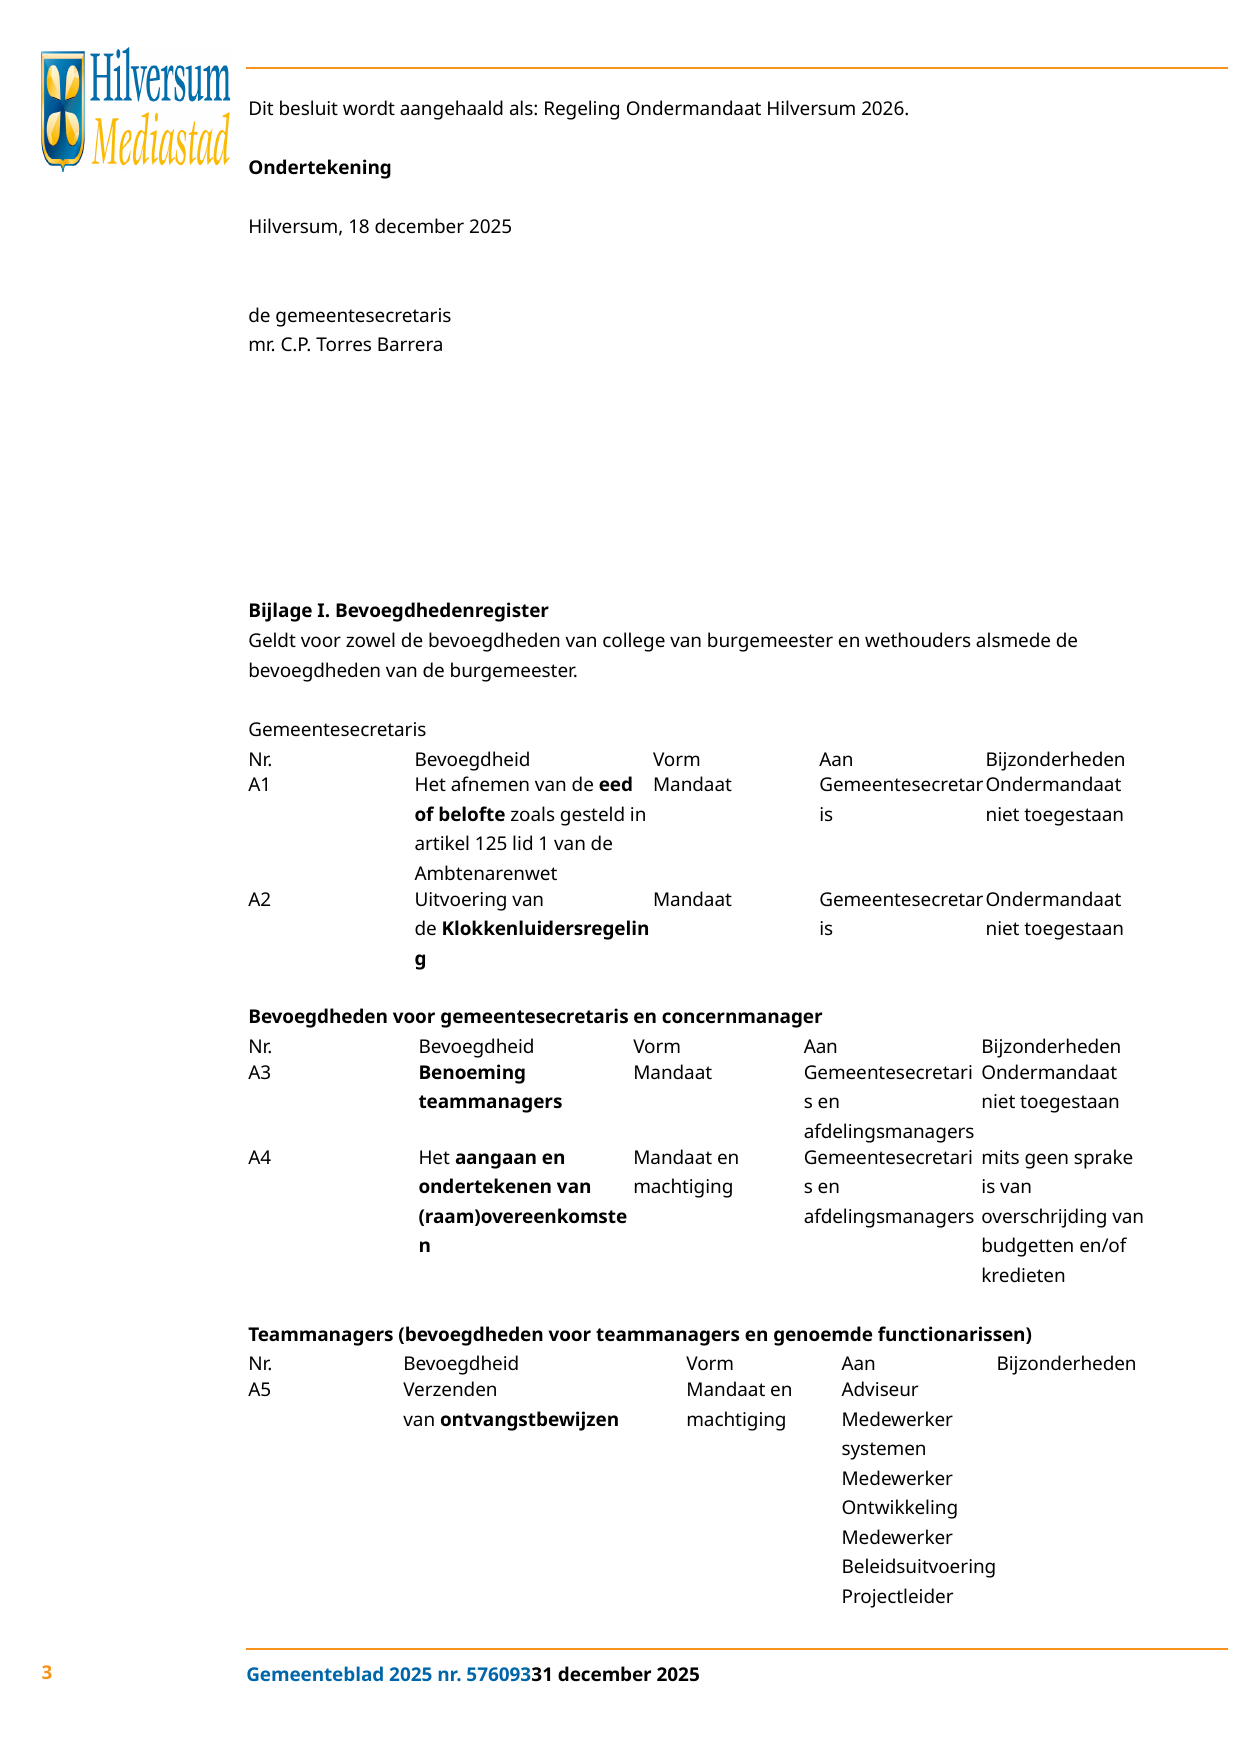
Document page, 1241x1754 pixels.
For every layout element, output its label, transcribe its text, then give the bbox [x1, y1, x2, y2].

text de gemeentesecretaris [248, 302, 1152, 328]
table_header Vorm [633, 1033, 803, 1059]
table_header Nr. [248, 746, 414, 771]
table_header Aan [819, 746, 985, 771]
table_cell Gemeentesecretaris en afdelingsmanagers [804, 1059, 981, 1144]
table_cell Het aangaan en ondertekenen van (raam)overeenkomsten [418, 1144, 633, 1288]
table_header Vorm [686, 1351, 841, 1376]
text Geldt voor zowel de bevoegdheden van college van burgemeester en wethouders alsmede de bevoegdheden van de burgemeester. [248, 627, 1152, 683]
text Dit besluit wordt aangehaald als: Regeling Ondermandaat Hilversum 2026. [248, 95, 1152, 121]
picture [41, 47, 231, 172]
table_cell Benoeming teammanagers [418, 1059, 633, 1144]
table_cell Mandaat en machtiging [633, 1144, 803, 1288]
table_cell mits geen sprake is van overschrijding van budgetten en/of kredieten [981, 1144, 1152, 1288]
table_cell Gemeentesecretaris [819, 771, 985, 886]
table_header Nr. [248, 1351, 403, 1376]
table_cell A3 [248, 1059, 418, 1144]
text Bijlage I. Bevoegdhedenregister [248, 598, 1152, 623]
table_cell [996, 1376, 1152, 1609]
table_cell Uitvoering van de Klokkenluidersregeling [414, 886, 653, 971]
table_header Vorm [653, 746, 819, 771]
text Ondertekening [248, 154, 1152, 180]
table_cell Verzenden van ontvangstbewijzen [403, 1376, 686, 1609]
table_cell A4 [248, 1144, 418, 1288]
text Bevoegdheden voor gemeentesecretaris en concernmanager [248, 1004, 1152, 1029]
table_header Aan [804, 1033, 981, 1059]
table_header Bijzonderheden [985, 746, 1152, 771]
table_cell Het afnemen van de eed of belofte zoals gesteld in artikel 125 lid 1 van de Ambtenarenwet [414, 771, 653, 886]
table_cell Mandaat en machtiging [686, 1376, 841, 1609]
table_cell A1 [248, 771, 414, 886]
table_cell Gemeentesecretaris [819, 886, 985, 971]
table_cell Mandaat [633, 1059, 803, 1144]
table_cell Mandaat [653, 886, 819, 971]
table_header Bevoegdheid [403, 1351, 686, 1376]
table_cell Ondermandaat niet toegestaan [985, 886, 1152, 971]
text Hilversum, 18 december 2025 [248, 213, 1152, 239]
table_header Bijzonderheden [981, 1033, 1152, 1059]
text mr. C.P. Torres Barrera [248, 331, 1152, 357]
table_header Bevoegdheid [414, 746, 653, 771]
table_cell Ondermandaat niet toegestaan [981, 1059, 1152, 1144]
table_header Nr. [248, 1033, 418, 1059]
table_cell Mandaat [653, 771, 819, 886]
text Teammanagers (bevoegdheden voor teammanagers en genoemde functionarissen) [248, 1321, 1152, 1347]
table_header Aan [841, 1351, 996, 1376]
table_cell Ondermandaat niet toegestaan [985, 771, 1152, 886]
table_header Bijzonderheden [996, 1351, 1152, 1376]
text Gemeentesecretaris [248, 716, 1152, 742]
table_cell A5 [248, 1376, 403, 1609]
table_cell Adviseur Medewerker systemen Medewerker Ontwikkeling Medewerker Beleidsuitvoering Projectleider [841, 1376, 996, 1609]
table_header Bevoegdheid [418, 1033, 633, 1059]
table_cell A2 [248, 886, 414, 971]
table_cell Gemeentesecretaris en afdelingsmanagers [804, 1144, 981, 1288]
